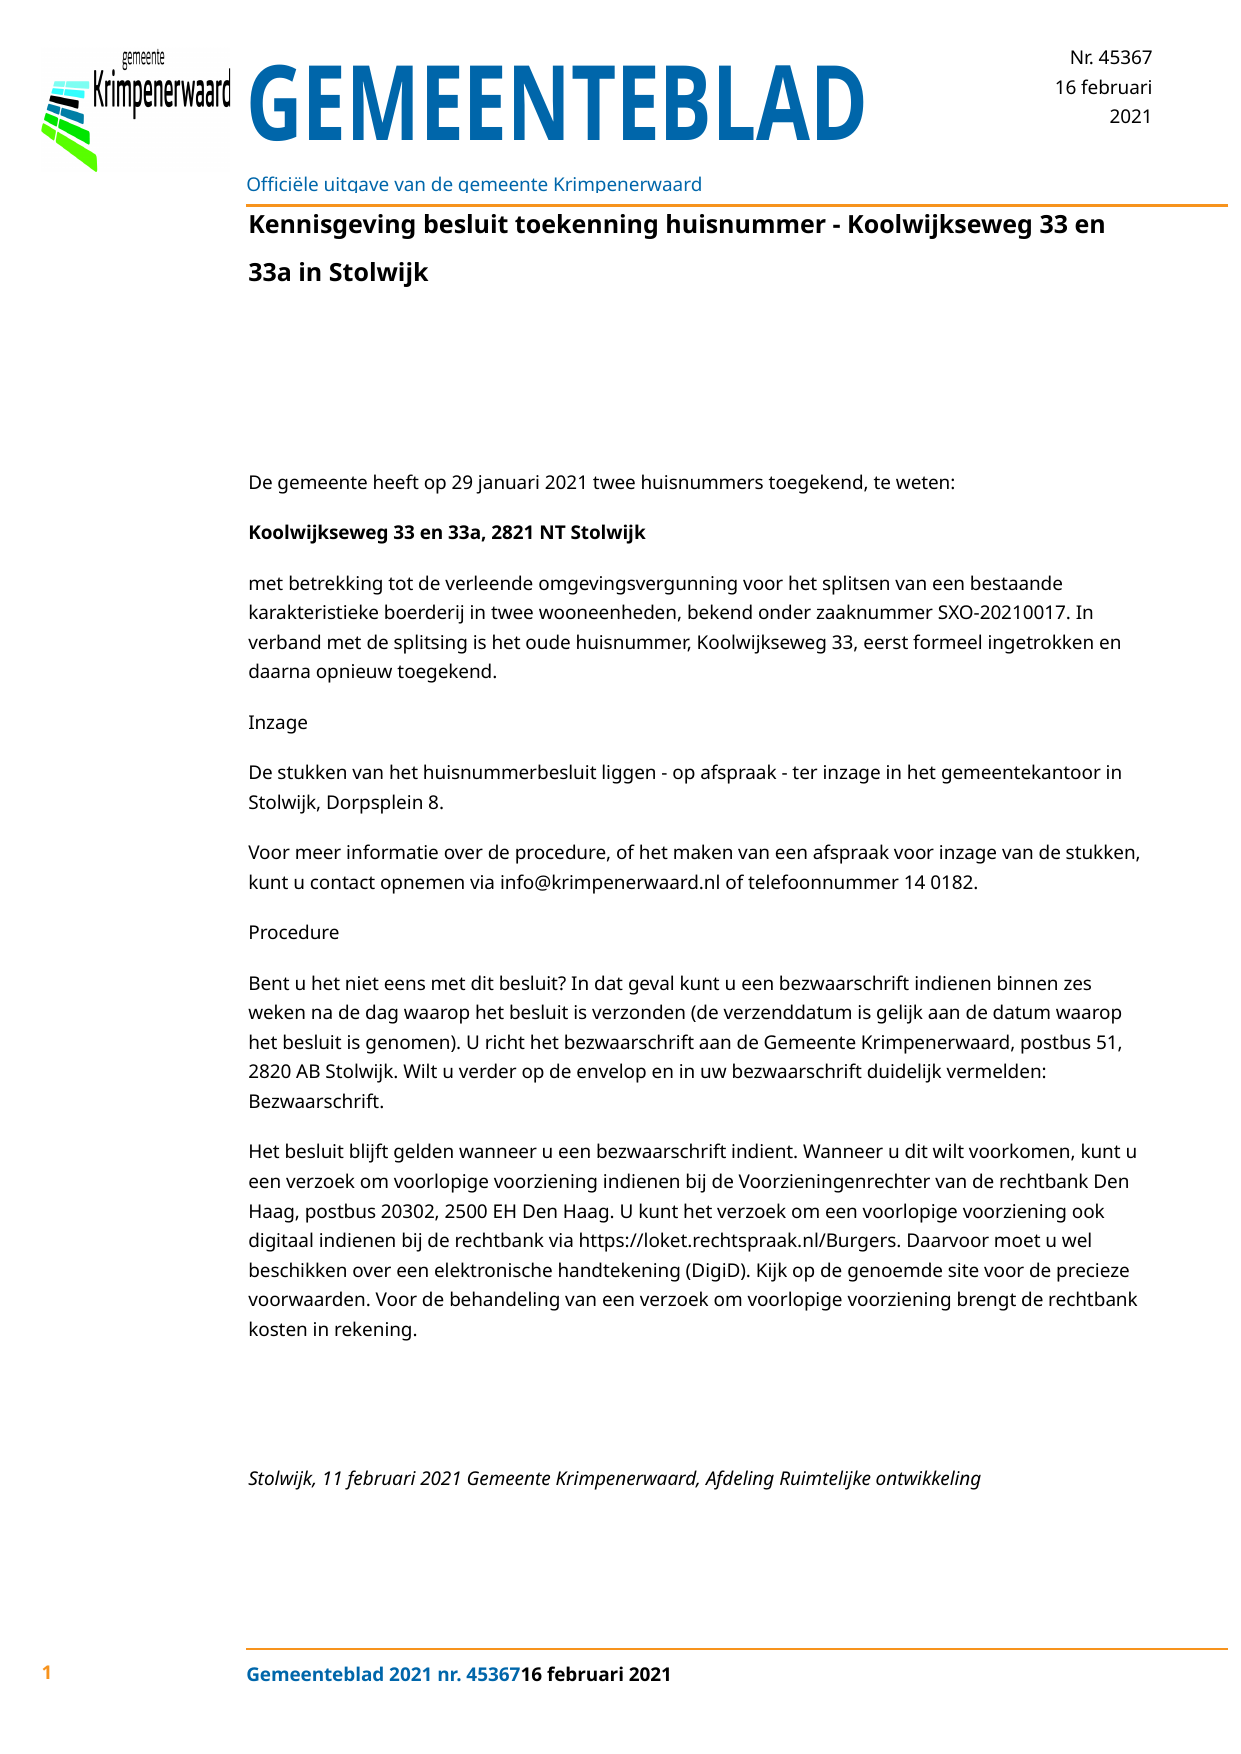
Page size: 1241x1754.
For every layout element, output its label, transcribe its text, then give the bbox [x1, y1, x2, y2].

text Koolwijkseweg 33 en 33a, 2821 NT Stolwijk [248, 519, 1152, 545]
picture [41, 47, 231, 172]
text De stukken van het huisnummerbesluit liggen - op afspraak - ter inzage in het gemeentekantoor in Stolwijk, Dorpsplein 8. [248, 759, 1152, 815]
text Stolwijk, 11 februari 2021 Gemeente Krimpenerwaard, Afdeling Ruimtelijke ontwikkeling [248, 1465, 1152, 1491]
text Kennisgeving besluit toekenning huisnummer - Koolwijkseweg 33 en 33a in Stolwijk [248, 207, 1152, 288]
text Voor meer informatie over de procedure, of het maken van een afspraak voor inzage van de stukken, kunt u contact opnemen via info@krimpenerwaard.nl of telefoonnummer 14 0182. [248, 839, 1152, 895]
text Inzage [248, 709, 1152, 735]
text Het besluit blijft gelden wanneer u een bezwaarschrift indient. Wanneer u dit wilt voorkomen, kunt u een verzoek om voorlopige voorziening indienen bij de Voorzieningenrechter van de rechtbank Den Haag, postbus 20302, 2500 EH Den Haag. U kunt het verzoek om een voorlopige voorziening ook digitaal indienen bij de rechtbank via https://loket.rechtspraak.nl/Burgers. Daarvoor moet u wel beschikken over een elektronische handtekening (DigiD). Kijk op de genoemde site voor de precieze voorwaarden. Voor de behandeling van een verzoek om voorlopige voorziening brengt de rechtbank kosten in rekening. [248, 1139, 1152, 1342]
text met betrekking tot de verleende omgevingsvergunning voor het splitsen van een bestaande karakteristieke boerderij in twee wooneenheden, bekend onder zaaknummer SXO-20210017. In verband met de splitsing is het oude huisnummer, Koolwijkseweg 33, eerst formeel ingetrokken en daarna opnieuw toegekend. [248, 570, 1152, 684]
text Bent u het niet eens met dit besluit? In dat geval kunt u een bezwaarschrift indienen binnen zes weken na de dag waarop het besluit is verzonden (de verzenddatum is gelijk aan de datum waarop het besluit is genomen). U richt het bezwaarschrift aan de Gemeente Krimpenerwaard, postbus 51, 2820 AB Stolwijk. Wilt u verder op de envelop en in uw bezwaarschrift duidelijk vermelden: Bezwaarschrift. [248, 970, 1152, 1114]
text Procedure [248, 919, 1152, 945]
text De gemeente heeft op 29 januari 2021 twee huisnummers toegekend, te weten: [248, 469, 1152, 495]
